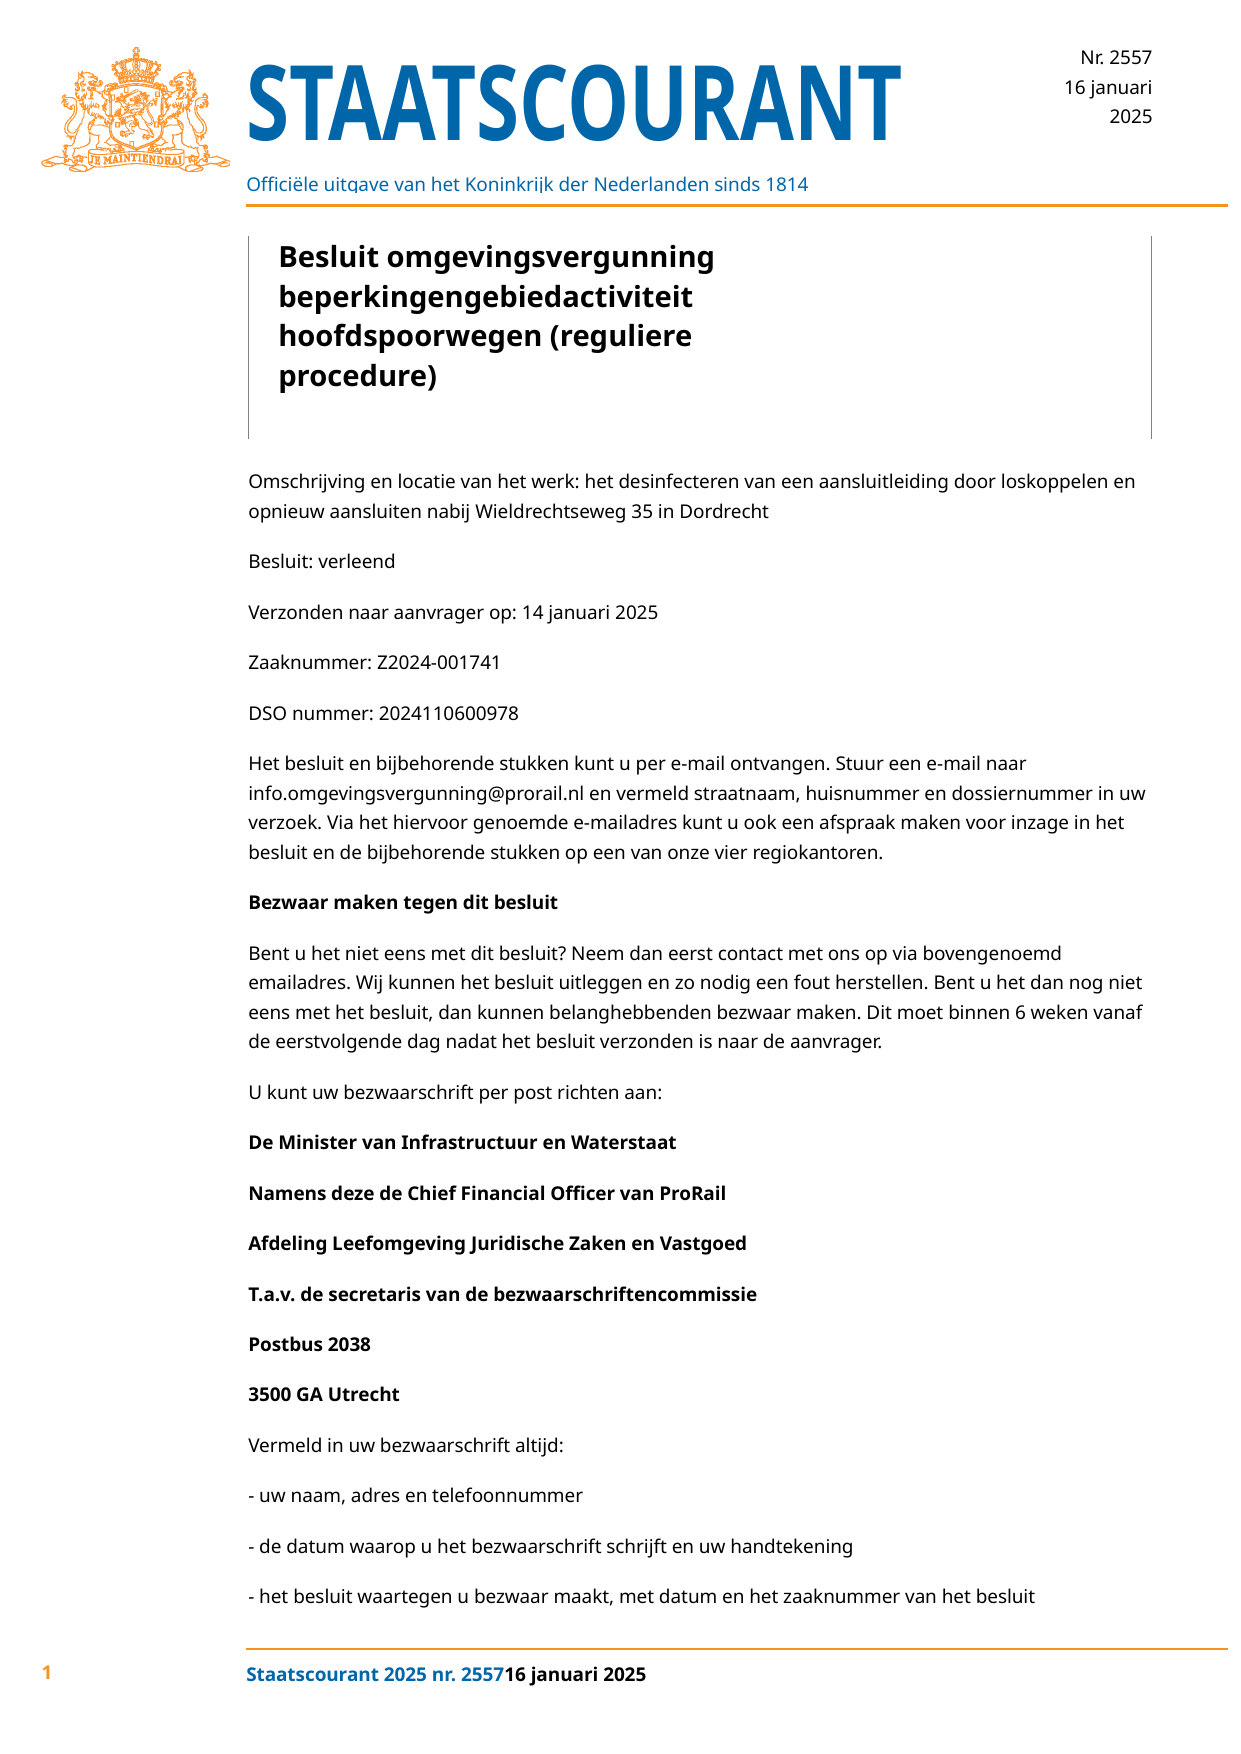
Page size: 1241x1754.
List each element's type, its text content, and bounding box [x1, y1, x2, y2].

table_header [850, 236, 912, 413]
text - uw naam, adres en telefoonnummer [248, 1482, 1152, 1508]
text Postbus 2038 [248, 1331, 1152, 1357]
picture [41, 47, 231, 172]
text Bezwaar maken tegen dit besluit [248, 889, 1152, 915]
text Zaaknummer: Z2024-001741 [248, 649, 1152, 675]
text Bent u het niet eens met dit besluit? Neem dan eerst contact met ons op via bovengenoemd emailadres. Wij kunnen het besluit uitleggen en zo nodig een fout herstellen. Bent u het dan nog niet eens met het besluit, dan kunnen belanghebbenden bezwaar maken. Dit moet binnen 6 weken vanaf de eerstvolgende dag nadat het besluit verzonden is naar de aanvrager. [248, 940, 1152, 1054]
text DSO nummer: 2024110600978 [248, 700, 1152, 726]
text U kunt uw bezwaarschrift per post richten aan: [248, 1079, 1152, 1105]
picture [912, 236, 1090, 414]
text Namens deze de Chief Financial Officer van ProRail [248, 1180, 1152, 1206]
table_header Besluit omgevingsvergunning beperkingengebiedactiviteit hoofdspoorwegen (reguliere procedure) [249, 236, 850, 439]
text Vermeld in uw bezwaarschrift altijd: [248, 1432, 1152, 1458]
text Afdeling Leefomgeving Juridische Zaken en Vastgoed [248, 1230, 1152, 1256]
text De Minister van Infrastructuur en Waterstaat [248, 1129, 1152, 1155]
text Verzonden naar aanvrager op: 14 januari 2025 [248, 599, 1152, 625]
table_header [1090, 236, 1151, 413]
text Omschrijving en locatie van het werk: het desinfecteren van een aansluitleiding door loskoppelen en opnieuw aansluiten nabij Wieldrechtseweg 35 in Dordrecht [248, 469, 1152, 524]
text Het besluit en bijbehorende stukken kunt u per e-mail ontvangen. Stuur een e-mail naar info.omgevingsvergunning@prorail.nl en vermeld straatnaam, huisnummer en dossiernummer in uw verzoek. Via het hiervoor genoemde e-mailadres kunt u ook een afspraak maken voor inzage in het besluit en de bijbehorende stukken op een van onze vier regiokantoren. [248, 750, 1152, 865]
table_header [850, 414, 1151, 439]
text - de datum waarop u het bezwaarschrift schrijft en uw handtekening [248, 1533, 1152, 1558]
text 3500 GA Utrecht [248, 1382, 1152, 1407]
text T.a.v. de secretaris van de bezwaarschriftencommissie [248, 1281, 1152, 1306]
text Besluit: verleend [248, 549, 1152, 574]
text - het besluit waartegen u bezwaar maakt, met datum en het zaaknummer van het besluit [248, 1583, 1152, 1609]
